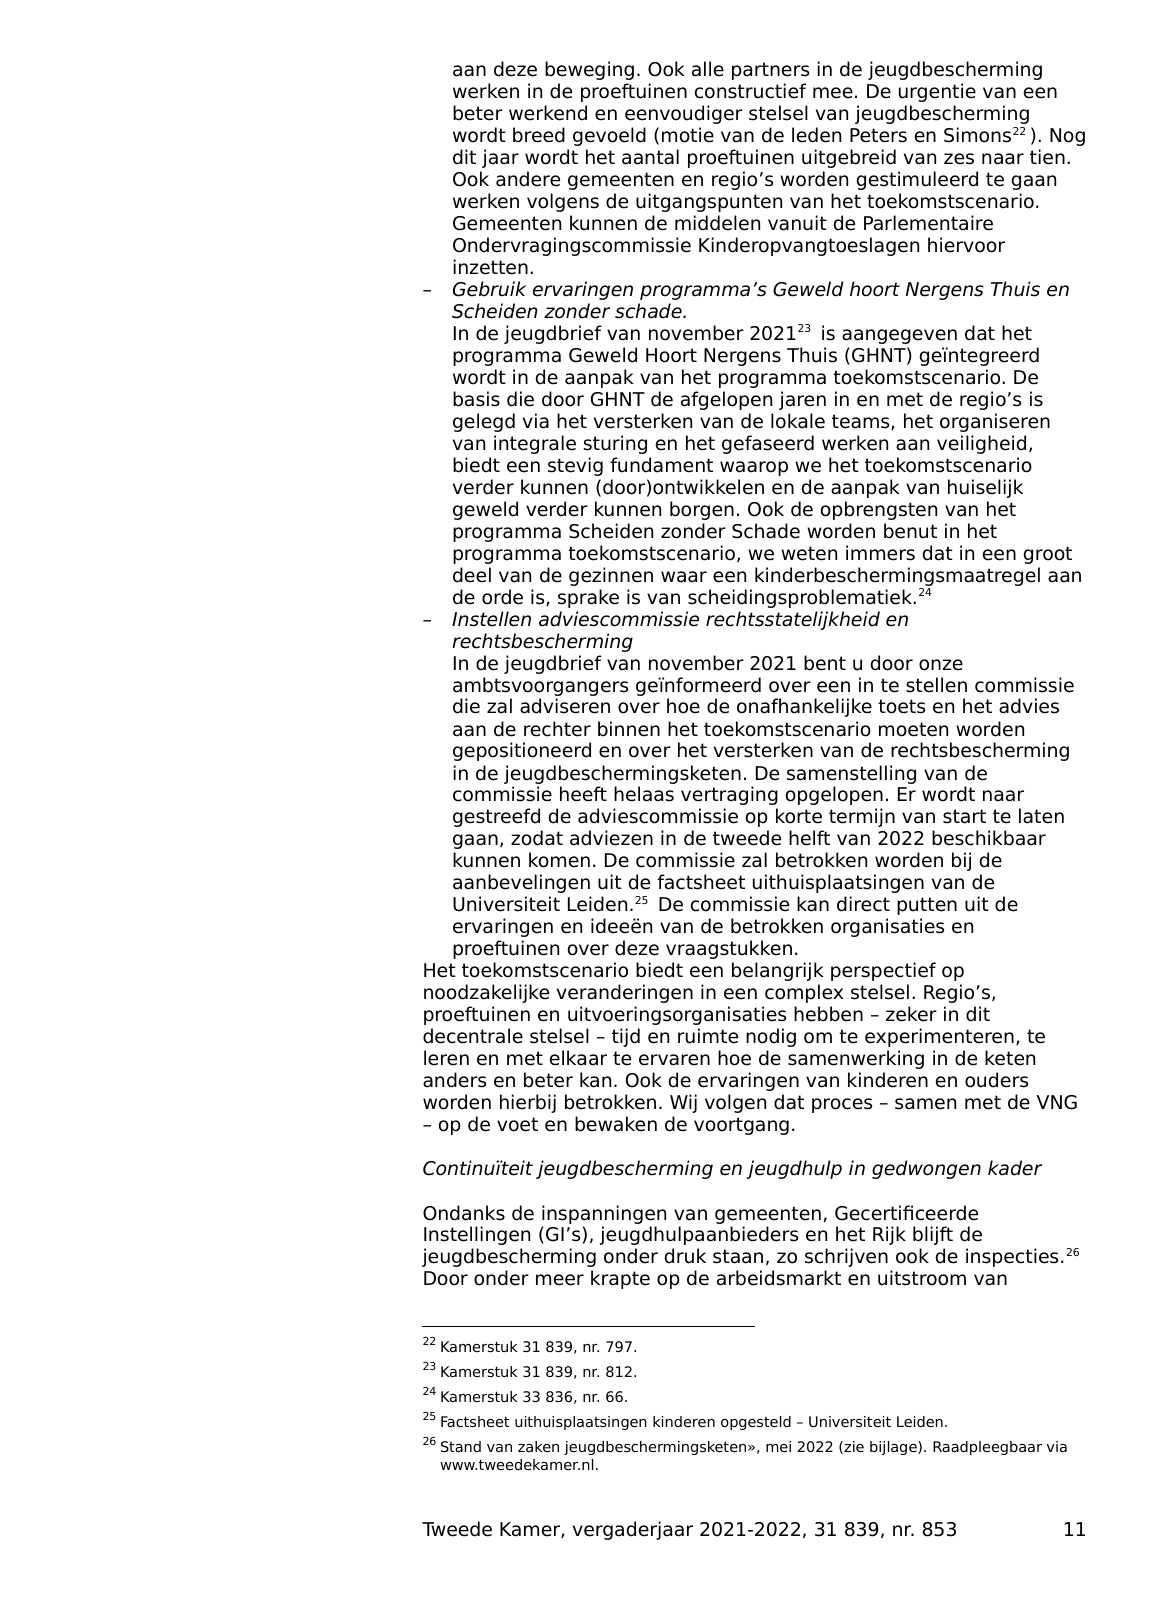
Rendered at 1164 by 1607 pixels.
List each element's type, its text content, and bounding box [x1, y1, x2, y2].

text In de jeugdbrief van november 2021 is aangegeven dat het programma Geweld Hoort Nergens Thuis (GHNT) geïntegreerd wordt in de aanpak van het programma toekomstscenario. De basis die door GHNT de afgelopen jaren in en met de regio’s is gelegd via het versterken van de lokale teams, het organiseren van integrale sturing en het gefaseerd werken aan veiligheid, biedt een stevig fundament waarop we het toekomstscenario verder kunnen (door)ontwikkelen en de aanpak van huiselijk geweld verder kunnen borgen. Ook de opbrengsten van het programma Scheiden zonder Schade worden benut in het programma toekomstscenario, we weten immers dat in een groot deel van de gezinnen waar een kinderbeschermingsmaatregel aan de orde is, sprake is van scheidingsproblematiek. [452, 323, 1087, 608]
text Stand van zaken jeugdbeschermingsketen», mei 2022 (zie bijlage). Raadpleegbaar via www.tweedekamer.nl. [422, 1435, 1087, 1474]
text Het toekomstscenario biedt een belangrijk perspectief op noodzakelijke veranderingen in een complex stelsel. Regio’s, proeftuinen en uitvoeringsorganisaties hebben – zeker in dit decentrale stelsel – tijd en ruimte nodig om te experimenteren, te leren en met elkaar te ervaren hoe de samenwerking in de keten anders en beter kan. Ook de ervaringen van kinderen en ouders worden hierbij betrokken. Wij volgen dat proces – samen met de VNG – op de voet en bewaken de voortgang. [422, 960, 1087, 1136]
text – Gebruik ervaringen programma’s Geweld hoort Nergens Thuis en Scheiden zonder schade. [422, 279, 1087, 323]
text – Instellen adviescommissie rechtsstatelijkheid en rechtsbescherming [422, 608, 1087, 652]
subtitle Continuïteit jeugdbescherming en jeugdhulp in gedwongen kader [422, 1158, 1087, 1180]
text In de jeugdbrief van november 2021 bent u door onze ambtsvoorgangers geïnformeerd over een in te stellen commissie die zal adviseren over hoe de onafhankelijke toets en het advies aan de rechter binnen het toekomstscenario moeten worden gepositioneerd en over het versterken van de rechtsbescherming in de jeugdbeschermingsketen. De samenstelling van de commissie heeft helaas vertraging opgelopen. Er wordt naar gestreefd de adviescommissie op korte termijn van start te laten gaan, zodat adviezen in de tweede helft van 2022 beschikbaar kunnen komen. De commissie zal betrokken worden bij de aanbevelingen uit de factsheet uithuisplaatsingen van de Universiteit Leiden. De commissie kan direct putten uit de ervaringen en ideeën van de betrokken organisaties en proeftuinen over deze vraagstukken. [452, 652, 1087, 960]
text Factsheet uithuisplaatsingen kinderen opgesteld – Universiteit Leiden. [422, 1410, 1087, 1432]
text Kamerstuk 33 836, nr. 66. [422, 1385, 1087, 1407]
text Ondanks de inspanningen van gemeenten, Gecertificeerde Instellingen (GI’s), jeugdhulpaanbieders en het Rijk blijft de jeugdbescherming onder druk staan, zo schrijven ook de inspecties. Door onder meer krapte op de arbeidsmarkt en uitstroom van [422, 1202, 1087, 1290]
text Kamerstuk 31 839, nr. 797. [422, 1335, 1087, 1357]
text aan deze beweging. Ook alle partners in de jeugdbescherming werken in de proeftuinen constructief mee. De urgentie van een beter werkend en eenvoudiger stelsel van jeugdbescherming wordt breed gevoeld (motie van de leden Peters en Simons). Nog dit jaar wordt het aantal proeftuinen uitgebreid van zes naar tien. Ook andere gemeenten en regio’s worden gestimuleerd te gaan werken volgens de uitgangspunten van het toekomstscenario. Gemeenten kunnen de middelen vanuit de Parlementaire Ondervragingscommissie Kinderopvangtoeslagen hiervoor inzetten. [452, 59, 1087, 279]
text Kamerstuk 31 839, nr. 812. [422, 1360, 1087, 1382]
